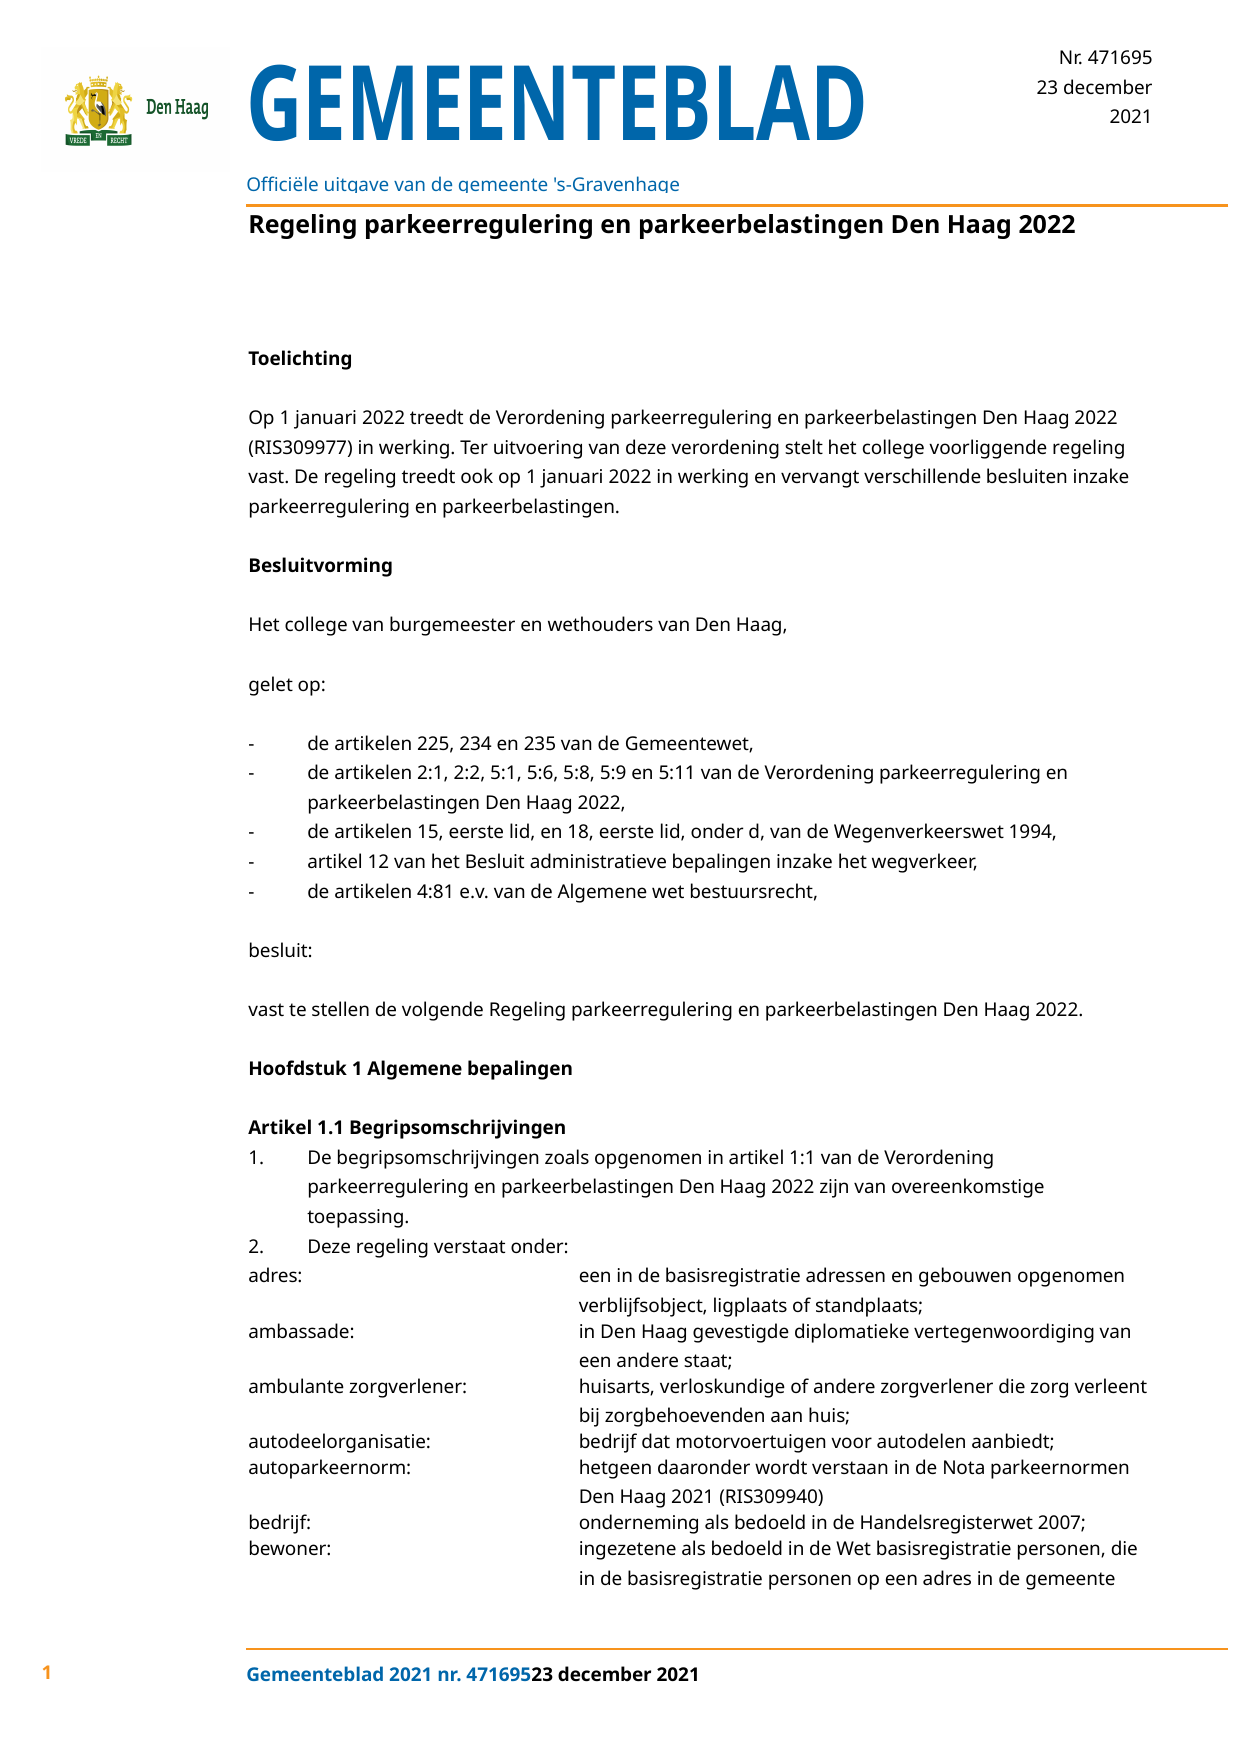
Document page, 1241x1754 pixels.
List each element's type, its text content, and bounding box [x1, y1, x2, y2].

list de artikelen 225, 234 en 235 van de Gemeentewet, [248, 730, 1152, 756]
table_cell onderneming als bedoeld in de Handelsregisterwet 2007; [579, 1510, 1152, 1535]
table_cell ingezetene als bedoeld in de Wet basisregistratie personen, die in de basisregistratie personen op een adres in de gemeente [579, 1535, 1152, 1591]
list De begripsomschrijvingen zoals opgenomen in artikel 1:1 van de Verordening parkeerregulering en parkeerbelastingen Den Haag 2022 zijn van overeenkomstige toepassing. [248, 1144, 1152, 1229]
table_cell ambassade: [248, 1318, 578, 1373]
list de artikelen 15, eerste lid, en 18, eerste lid, onder d, van de Wegenverkeerswet 1994, [248, 819, 1152, 844]
text Hoofdstuk 1 Algemene bepalingen [248, 1055, 1152, 1081]
text Op 1 januari 2022 treedt de Verordening parkeerregulering en parkeerbelastingen Den Haag 2022 (RIS309977) in werking. Ter uitvoering van deze verordening stelt het college voorliggende regeling vast. De regeling treedt ook op 1 januari 2022 in werking en vervangt verschillende besluiten inzake parkeerregulering en parkeerbelastingen. [248, 404, 1152, 519]
list de artikelen 4:81 e.v. van de Algemene wet bestuursrecht, [248, 878, 1152, 903]
table_cell autodeelorganisatie: [248, 1429, 578, 1454]
text Besluitvorming [248, 552, 1152, 578]
table_cell bewoner: [248, 1535, 578, 1591]
text Het college van burgemeester en wethouders van Den Haag, [248, 612, 1152, 637]
text gelet op: [248, 671, 1152, 696]
picture [41, 47, 231, 172]
text besluit: [248, 937, 1152, 963]
table_cell in Den Haag gevestigde diplomatieke vertegenwoordiging van een andere staat; [579, 1318, 1152, 1373]
table_cell ambulante zorgverlener: [248, 1373, 578, 1428]
table_header een in de basisregistratie adressen en gebouwen opgenomen verblijfsobject, ligplaats of standplaats; [579, 1263, 1152, 1318]
list de artikelen 2:1, 2:2, 5:1, 5:6, 5:8, 5:9 en 5:11 van de Verordening parkeerregulering en parkeerbelastingen Den Haag 2022, [248, 759, 1152, 815]
table_cell autoparkeernorm: [248, 1454, 578, 1509]
table_cell huisarts, verloskundige of andere zorgverlener die zorg verleent bij zorgbehoevenden aan huis; [579, 1373, 1152, 1428]
list artikel 12 van het Besluit administratieve bepalingen inzake het wegverkeer, [248, 848, 1152, 874]
table_header adres: [248, 1263, 578, 1318]
text Artikel 1.1 Begripsomschrijvingen [248, 1114, 1152, 1140]
text Toelichting [248, 345, 1152, 371]
text vast te stellen de volgende Regeling parkeerregulering en parkeerbelastingen Den Haag 2022. [248, 996, 1152, 1022]
table_cell bedrijf: [248, 1510, 578, 1535]
table_cell bedrijf dat motorvoertuigen voor autodelen aanbiedt; [579, 1429, 1152, 1454]
text Regeling parkeerregulering en parkeerbelastingen Den Haag 2022 [248, 207, 1152, 241]
table_cell hetgeen daaronder wordt verstaan in de Nota parkeernormen Den Haag 2021 (RIS309940) [579, 1454, 1152, 1509]
list Deze regeling verstaat onder: [248, 1233, 1152, 1258]
